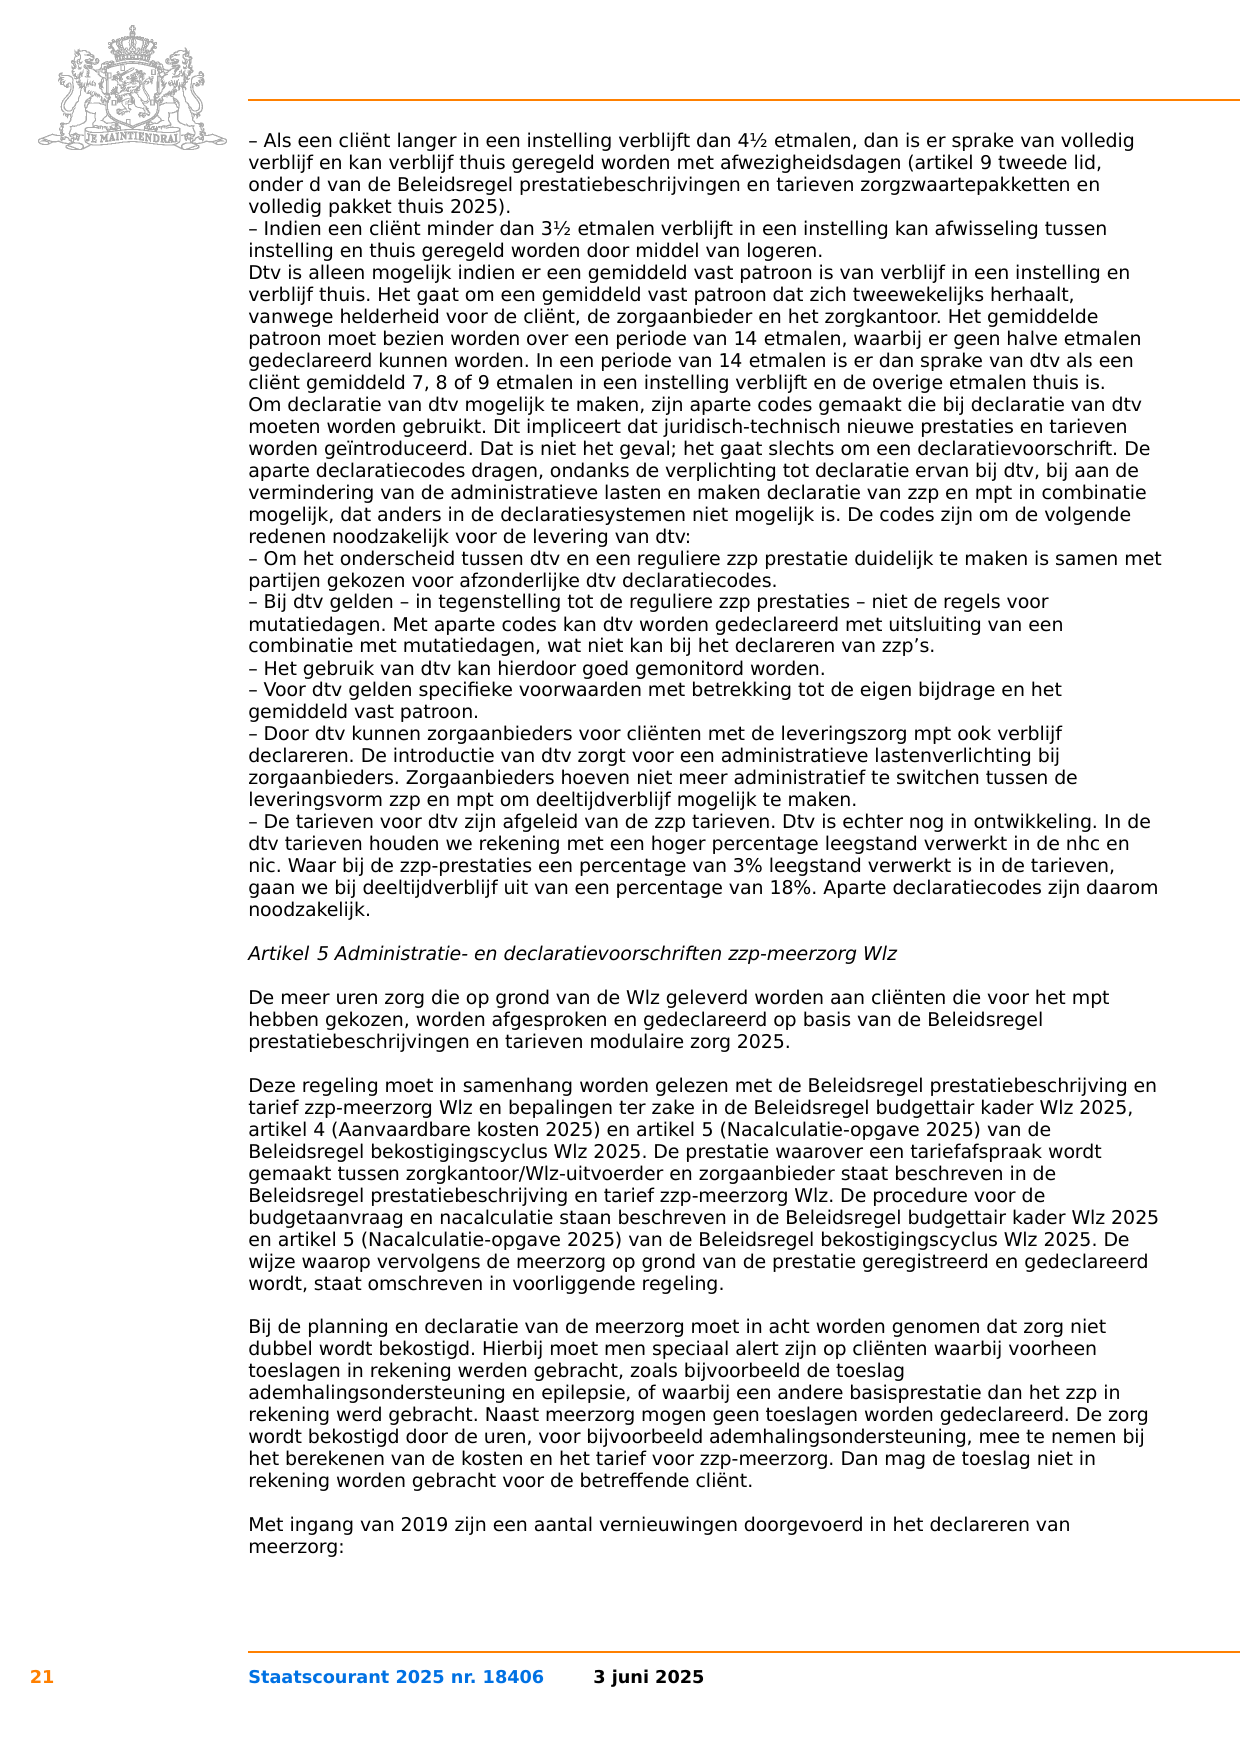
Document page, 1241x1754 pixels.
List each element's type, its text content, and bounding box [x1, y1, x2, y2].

text Om declaratie van dtv mogelijk te maken, zijn aparte codes gemaakt die bij declaratie van dtv moeten worden gebruikt. Dit impliceert dat juridisch-technisch nieuwe prestaties en tarieven worden geïntroduceerd. Dat is niet het geval; het gaat slechts om een declaratievoorschrift. De aparte declaratiecodes dragen, ondanks de verplichting tot declaratie ervan bij dtv, bij aan de vermindering van de administratieve lasten en maken declaratie van zzp en mpt in combinatie mogelijk, dat anders in de declaratiesystemen niet mogelijk is. De codes zijn om de volgende redenen noodzakelijk voor de levering van dtv: [248, 394, 1163, 547]
text – De tarieven voor dtv zijn afgeleid van de zzp tarieven. Dtv is echter nog in ontwikkeling. In de dtv tarieven houden we rekening met een hoger percentage leegstand verwerkt in de nhc en nic. Waar bij de zzp-prestaties een percentage van 3% leegstand verwerkt is in de tarieven, gaan we bij deeltijdverblijf uit van een percentage van 18%. Aparte declaratiecodes zijn daarom noodzakelijk. [248, 811, 1163, 921]
text – Indien een cliënt minder dan 3½ etmalen verblijft in een instelling kan afwisseling tussen instelling en thuis geregeld worden door middel van logeren. [248, 218, 1163, 262]
text – Voor dtv gelden specifieke voorwaarden met betrekking tot de eigen bijdrage en het gemiddeld vast patroon. [248, 679, 1163, 723]
text – Om het onderscheid tussen dtv en een reguliere zzp prestatie duidelijk te maken is samen met partijen gekozen voor afzonderlijke dtv declaratiecodes. [248, 547, 1163, 591]
text – Als een cliënt langer in een instelling verblijft dan 4½ etmalen, dan is er sprake van volledig verblijf en kan verblijf thuis geregeld worden met afwezigheidsdagen (artikel 9 tweede lid, onder d van de Beleidsregel prestatiebeschrijvingen en tarieven zorgzwaartepakketten en volledig pakket thuis 2025). [248, 130, 1163, 218]
subtitle Artikel 5 Administratie- en declaratievoorschriften zzp-meerzorg Wlz [248, 943, 1163, 965]
text – Bij dtv gelden – in tegenstelling tot de reguliere zzp prestaties – niet de regels voor mutatiedagen. Met aparte codes kan dtv worden gedeclareerd met uitsluiting van een combinatie met mutatiedagen, wat niet kan bij het declareren van zzp’s. [248, 591, 1163, 657]
text De meer uren zorg die op grond van de Wlz geleverd worden aan cliënten die voor het mpt hebben gekozen, worden afgesproken en gedeclareerd op basis van de Beleidsregel prestatiebeschrijvingen en tarieven modulaire zorg 2025. [248, 987, 1163, 1053]
text Deze regeling moet in samenhang worden gelezen met de Beleidsregel prestatiebeschrijving en tarief zzp-meerzorg Wlz en bepalingen ter zake in de Beleidsregel budgettair kader Wlz 2025, artikel 4 (Aanvaardbare kosten 2025) en artikel 5 (Nacalculatie-opgave 2025) van de Beleidsregel bekostigingscyclus Wlz 2025. De prestatie waarover een tariefafspraak wordt gemaakt tussen zorgkantoor/Wlz-uitvoerder en zorgaanbieder staat beschreven in de Beleidsregel prestatiebeschrijving en tarief zzp-meerzorg Wlz. De procedure voor de budgetaanvraag en nacalculatie staan beschreven in de Beleidsregel budgettair kader Wlz 2025 en artikel 5 (Nacalculatie-opgave 2025) van de Beleidsregel bekostigingscyclus Wlz 2025. De wijze waarop vervolgens de meerzorg op grond van de prestatie geregistreerd en gedeclareerd wordt, staat omschreven in voorliggende regeling. [248, 1075, 1163, 1294]
text Dtv is alleen mogelijk indien er een gemiddeld vast patroon is van verblijf in een instelling en verblijf thuis. Het gaat om een gemiddeld vast patroon dat zich tweewekelijks herhaalt, vanwege helderheid voor de cliënt, de zorgaanbieder en het zorgkantoor. Het gemiddelde patroon moet bezien worden over een periode van 14 etmalen, waarbij er geen halve etmalen gedeclareerd kunnen worden. In een periode van 14 etmalen is er dan sprake van dtv als een cliënt gemiddeld 7, 8 of 9 etmalen in een instelling verblijft en de overige etmalen thuis is. [248, 262, 1163, 394]
picture [38, 25, 227, 150]
text Bij de planning en declaratie van de meerzorg moet in acht worden genomen dat zorg niet dubbel wordt bekostigd. Hierbij moet men speciaal alert zijn op cliënten waarbij voorheen toeslagen in rekening werden gebracht, zoals bijvoorbeeld de toeslag ademhalingsondersteuning en epilepsie, of waarbij een andere basisprestatie dan het zzp in rekening werd gebracht. Naast meerzorg mogen geen toeslagen worden gedeclareerd. De zorg wordt bekostigd door de uren, voor bijvoorbeeld ademhalingsondersteuning, mee te nemen bij het berekenen van de kosten en het tarief voor zzp-meerzorg. Dan mag de toeslag niet in rekening worden gebracht voor de betreffende cliënt. [248, 1316, 1163, 1492]
text Met ingang van 2019 zijn een aantal vernieuwingen doorgevoerd in het declareren van meerzorg: [248, 1514, 1163, 1558]
text – Door dtv kunnen zorgaanbieders voor cliënten met de leveringszorg mpt ook verblijf declareren. De introductie van dtv zorgt voor een administratieve lastenverlichting bij zorgaanbieders. Zorgaanbieders hoeven niet meer administratief te switchen tussen de leveringsvorm zzp en mpt om deeltijdverblijf mogelijk te maken. [248, 723, 1163, 811]
text – Het gebruik van dtv kan hierdoor goed gemonitord worden. [248, 657, 1163, 679]
